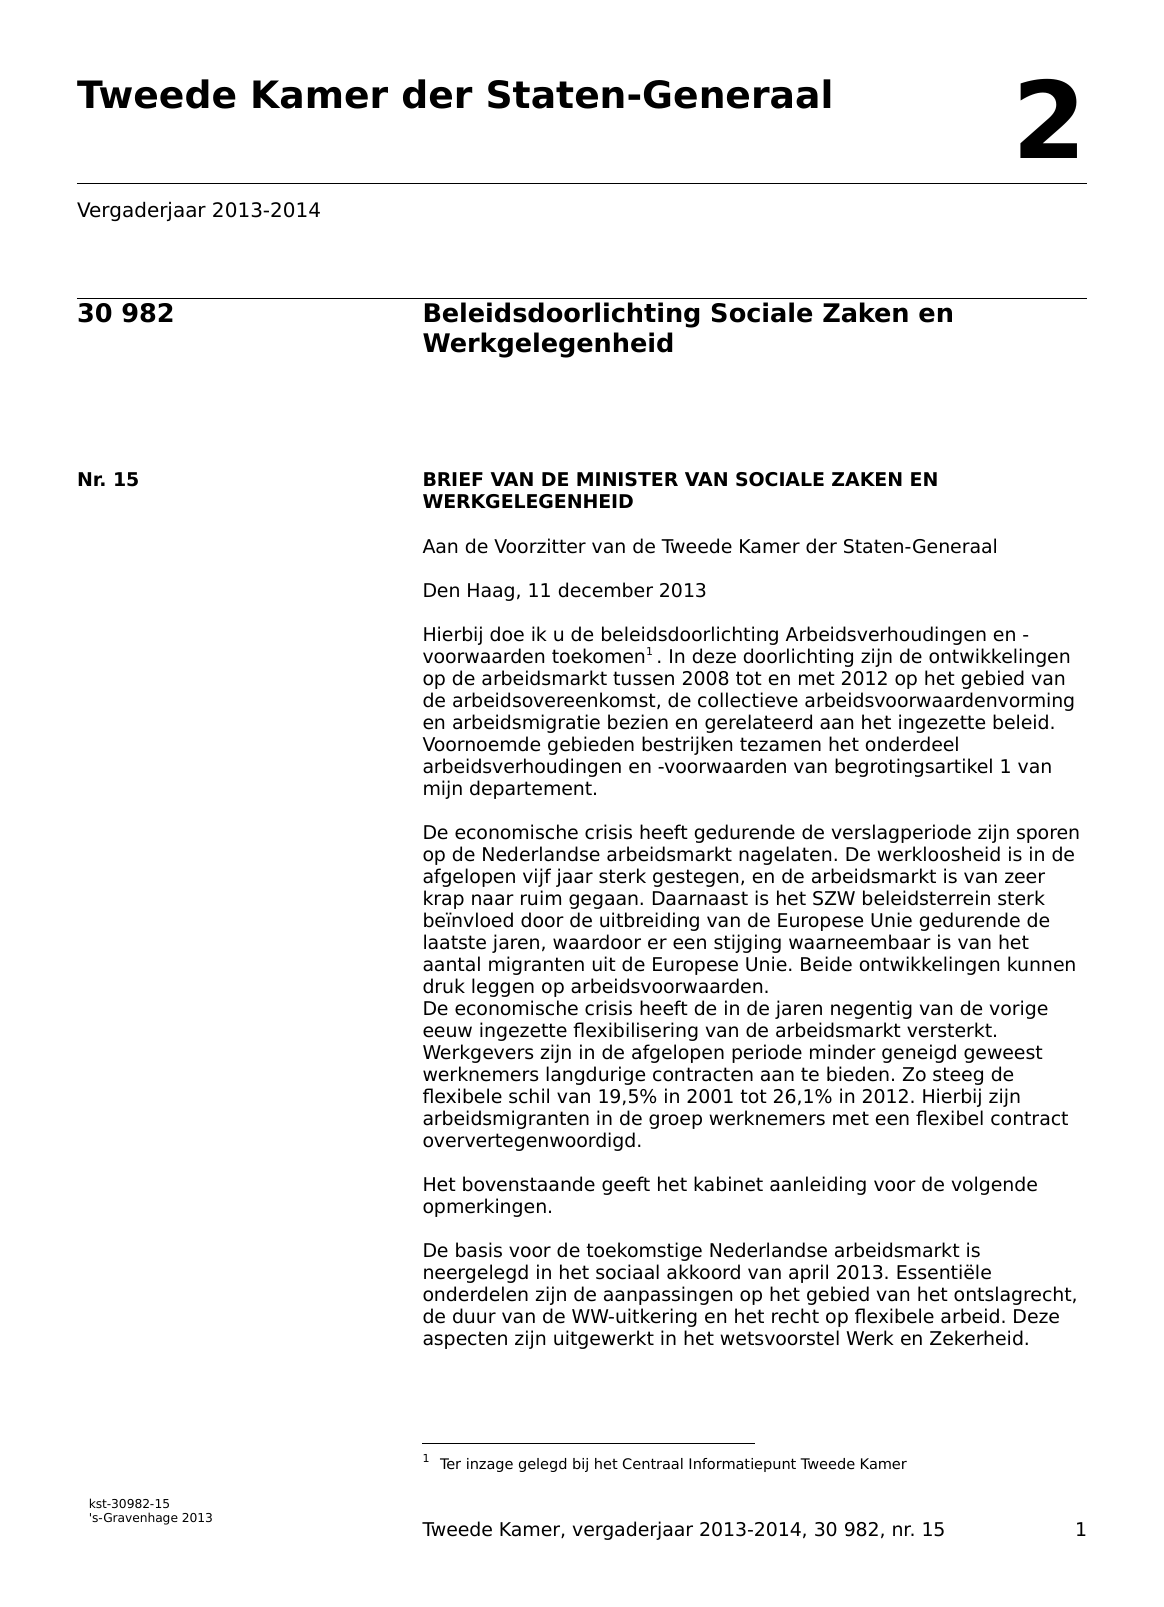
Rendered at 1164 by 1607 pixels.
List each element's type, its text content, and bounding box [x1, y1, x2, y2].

text Ter inzage gelegd bij het Centraal Informatiepunt Tweede Kamer [422, 1452, 1087, 1474]
text Het bovenstaande geeft het kabinet aanleiding voor de volgende opmerkingen. [422, 1174, 1087, 1218]
text kst-30982-15 [88, 1497, 323, 1511]
text 's-Gravenhage 2013 [88, 1511, 323, 1525]
text Aan de Voorzitter van de Tweede Kamer der Staten-Generaal [422, 536, 1087, 557]
text Den Haag, 11 december 2013 [422, 580, 1087, 602]
text De basis voor de toekomstige Nederlandse arbeidsmarkt is neergelegd in het sociaal akkoord van april 2013. Essentiële onderdelen zijn de aanpassingen op het gebied van het ontslagrecht, de duur van de WW-uitkering en het recht op flexibele arbeid. Deze aspecten zijn uitgewerkt in het wetsvoorstel Werk en Zekerheid. [422, 1240, 1087, 1350]
text Hierbij doe ik u de beleidsdoorlichting Arbeidsverhoudingen en -voorwaarden toekomen. In deze doorlichting zijn de ontwikkelingen op de arbeidsmarkt tussen 2008 tot en met 2012 op het gebied van de arbeidsovereenkomst, de collectieve arbeidsvoorwaardenvorming en arbeidsmigratie bezien en gerelateerd aan het ingezette beleid. Voornoemde gebieden bestrijken tezamen het onderdeel arbeidsverhoudingen en -voorwaarden van begrotingsartikel 1 van mijn departement. [422, 624, 1087, 800]
text De economische crisis heeft gedurende de verslagperiode zijn sporen op de Nederlandse arbeidsmarkt nagelaten. De werkloosheid is in de afgelopen vijf jaar sterk gestegen, en de arbeidsmarkt is van zeer krap naar ruim gegaan. Daarnaast is het SZW beleidsterrein sterk beïnvloed door de uitbreiding van de Europese Unie gedurende de laatste jaren, waardoor er een stijging waarneembaar is van het aantal migranten uit de Europese Unie. Beide ontwikkelingen kunnen druk leggen op arbeidsvoorwaarden. [422, 822, 1087, 998]
table_cell Vergaderjaar 2013-2014 [77, 184, 1087, 298]
table_header 2 [886, 59, 1087, 183]
subtitle 30 982 Beleidsdoorlichting Sociale Zaken en Werkgelegenheid [77, 299, 1087, 358]
subtitle Nr. 15 BRIEF VAN DE MINISTER VAN SOCIALE ZAKEN EN WERKGELEGENHEID [77, 469, 1087, 513]
text De economische crisis heeft de in de jaren negentig van de vorige eeuw ingezette flexibilisering van de arbeidsmarkt versterkt. Werkgevers zijn in de afgelopen periode minder geneigd geweest werknemers langdurige contracten aan te bieden. Zo steeg de flexibele schil van 19,5% in 2001 tot 26,1% in 2012. Hierbij zijn arbeidsmigranten in de groep werknemers met een flexibel contract oververtegenwoordigd. [422, 998, 1087, 1152]
table_header Tweede Kamer der Staten-Generaal [77, 59, 886, 183]
